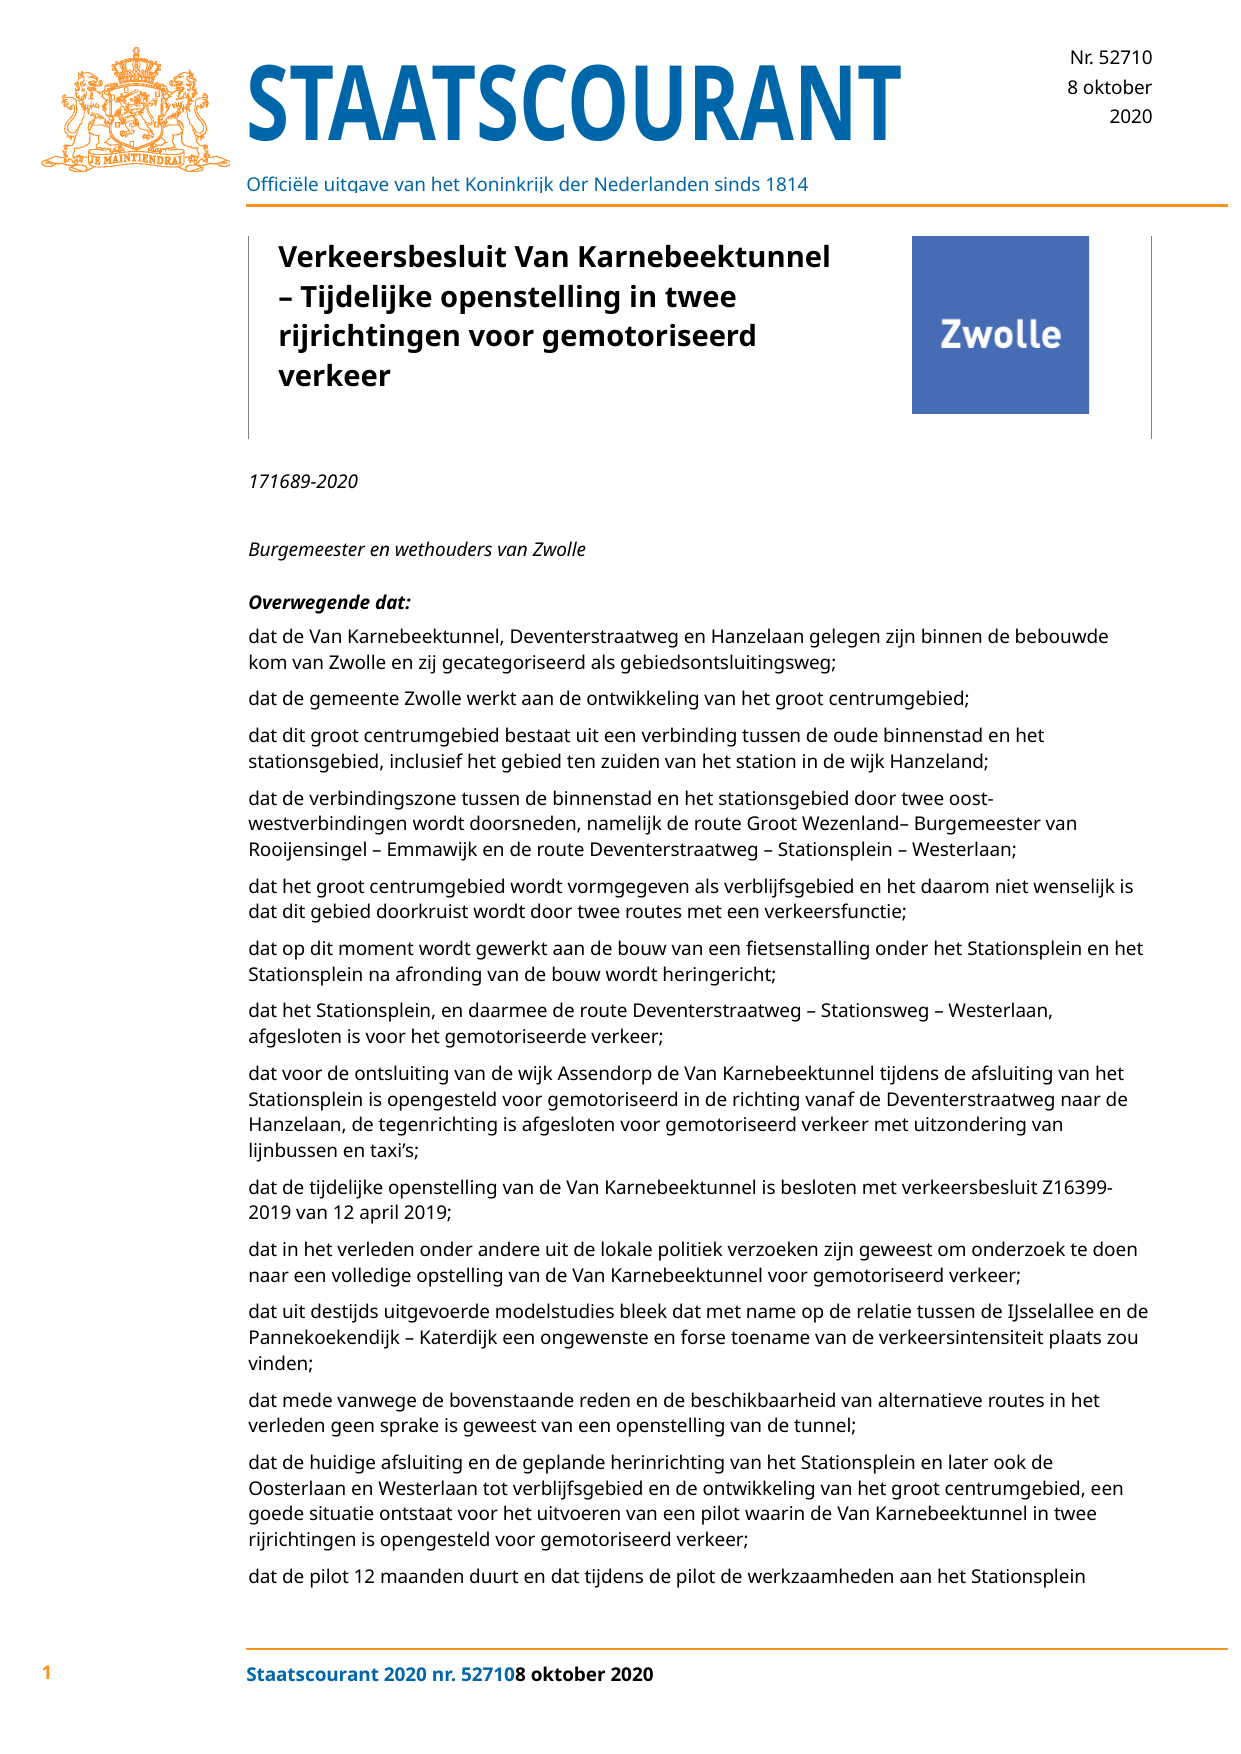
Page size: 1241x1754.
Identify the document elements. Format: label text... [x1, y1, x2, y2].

table_header Verkeersbesluit Van Karnebeektunnel – Tijdelijke openstelling in twee rijrichtingen voor gemotoriseerd verkeer [249, 236, 850, 439]
text dat het groot centrumgebied wordt vormgegeven als verblijfsgebied en het daarom niet wenselijk is dat dit gebied doorkruist wordt door twee routes met een verkeersfunctie; [248, 873, 1152, 924]
table_header [1090, 236, 1151, 413]
text dat dit groot centrumgebied bestaat uit een verbinding tussen de oude binnenstad en het stationsgebied, inclusief het gebied ten zuiden van het station in de wijk Hanzeland; [248, 722, 1152, 774]
text dat uit destijds uitgevoerde modelstudies bleek dat met name op de relatie tussen de IJsselallee en de Pannekoekendijk – Katerdijk een ongewenste en forse toename van de verkeersintensiteit plaats zou vinden; [248, 1299, 1152, 1376]
text dat op dit moment wordt gewerkt aan de bouw van een fietsenstalling onder het Stationsplein en het Stationsplein na afronding van de bouw wordt heringericht; [248, 935, 1152, 987]
text dat de pilot 12 maanden duurt en dat tijdens de pilot de werkzaamheden aan het Stationsplein [248, 1563, 1152, 1589]
table_header [850, 236, 912, 413]
text Burgemeester en wethouders van Zwolle [248, 536, 1152, 562]
text dat de Van Karnebeektunnel, Deventerstraatweg en Hanzelaan gelegen zijn binnen de bebouwde kom van Zwolle en zij gecategoriseerd als gebiedsontsluitingsweg; [248, 623, 1152, 675]
text dat mede vanwege de bovenstaande reden en de beschikbaarheid van alternatieve routes in het verleden geen sprake is geweest van een openstelling van de tunnel; [248, 1387, 1152, 1438]
text Overwegende dat: [248, 589, 1152, 615]
text 171689-2020 [248, 469, 1152, 494]
table_header [850, 414, 1151, 439]
picture [41, 47, 231, 172]
text dat de huidige afsluiting en de geplande herinrichting van het Stationsplein en later ook de Oosterlaan en Westerlaan tot verblijfsgebied en de ontwikkeling van het groot centrumgebied, een goede situatie ontstaat voor het uitvoeren van een pilot waarin de Van Karnebeektunnel in twee rijrichtingen is opengesteld voor gemotoriseerd verkeer; [248, 1449, 1152, 1552]
text dat de gemeente Zwolle werkt aan de ontwikkeling van het groot centrumgebied; [248, 686, 1152, 711]
text dat voor de ontsluiting van de wijk Assendorp de Van Karnebeektunnel tijdens de afsluiting van het Stationsplein is opengesteld voor gemotoriseerd in de richting vanaf de Deventerstraatweg naar de Hanzelaan, de tegenrichting is afgesloten voor gemotoriseerd verkeer met uitzondering van lijnbussen en taxi’s; [248, 1060, 1152, 1163]
text dat de tijdelijke openstelling van de Van Karnebeektunnel is besloten met verkeersbesluit Z16399-2019 van 12 april 2019; [248, 1174, 1152, 1225]
text dat in het verleden onder andere uit de lokale politiek verzoeken zijn geweest om onderzoek te doen naar een volledige opstelling van de Van Karnebeektunnel voor gemotoriseerd verkeer; [248, 1236, 1152, 1288]
picture [912, 236, 1090, 414]
text dat het Stationsplein, en daarmee de route Deventerstraatweg – Stationsweg – Westerlaan, afgesloten is voor het gemotoriseerde verkeer; [248, 998, 1152, 1049]
text dat de verbindingszone tussen de binnenstad en het stationsgebied door twee oost-westverbindingen wordt doorsneden, namelijk de route Groot Wezenland– Burgemeester van Rooijensingel – Emmawijk en de route Deventerstraatweg – Stationsplein – Westerlaan; [248, 785, 1152, 862]
